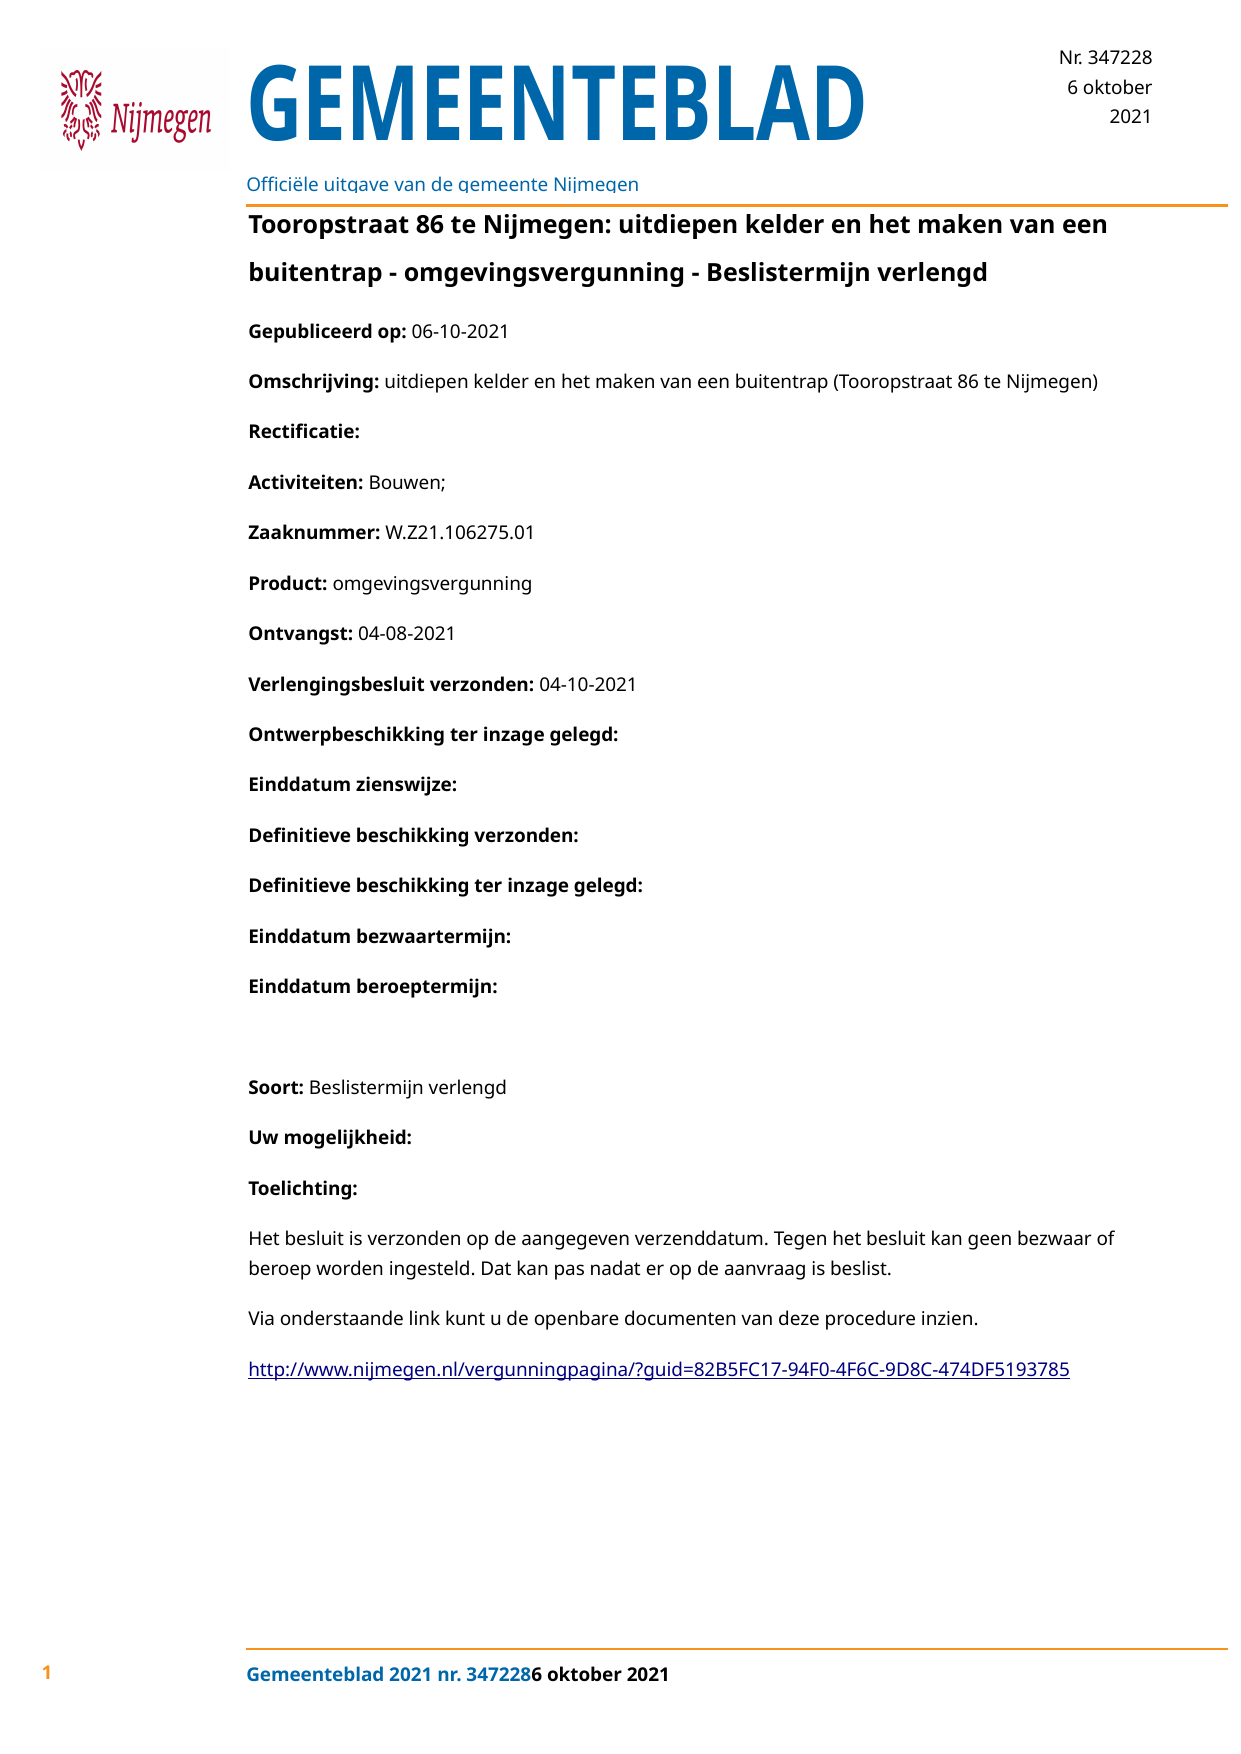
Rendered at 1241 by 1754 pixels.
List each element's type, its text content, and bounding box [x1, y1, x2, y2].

text Ontvangst: 04-08-2021 [248, 620, 1152, 646]
text Definitieve beschikking ter inzage gelegd: [248, 872, 1152, 898]
text Einddatum zienswijze: [248, 772, 1152, 797]
text Verlengingsbesluit verzonden: 04-10-2021 [248, 671, 1152, 697]
text Tooropstraat 86 te Nijmegen: uitdiepen kelder en het maken van een buitentrap - omgevingsvergunning - Beslistermijn verlengd [248, 207, 1152, 288]
text Activiteiten: Bouwen; [248, 469, 1152, 495]
text Omschrijving: uitdiepen kelder en het maken van een buitentrap (Tooropstraat 86 te Nijmegen) [248, 368, 1152, 394]
text Definitieve beschikking verzonden: [248, 822, 1152, 848]
text Zaaknummer: W.Z21.106275.01 [248, 519, 1152, 545]
text http://www.nijmegen.nl/vergunningpagina/?guid=82B5FC17-94F0-4F6C-9D8C-474DF5193785 [248, 1356, 1152, 1382]
text Soort: Beslistermijn verlengd [248, 1074, 1152, 1100]
text Het besluit is verzonden op de aangegeven verzenddatum. Tegen het besluit kan geen bezwaar of beroep worden ingesteld. Dat kan pas nadat er op de aanvraag is beslist. [248, 1225, 1152, 1281]
text Einddatum bezwaartermijn: [248, 923, 1152, 949]
text Ontwerpbeschikking ter inzage gelegd: [248, 721, 1152, 747]
text Toelichting: [248, 1175, 1152, 1201]
text Product: omgevingsvergunning [248, 570, 1152, 596]
text Einddatum beroeptermijn: [248, 973, 1152, 999]
text Rectificatie: [248, 419, 1152, 444]
picture [41, 47, 231, 172]
text Uw mogelijkheid: [248, 1124, 1152, 1150]
text Gepubliceerd op: 06-10-2021 [248, 318, 1152, 344]
text Via onderstaande link kunt u de openbare documenten van deze procedure inzien. [248, 1305, 1152, 1331]
